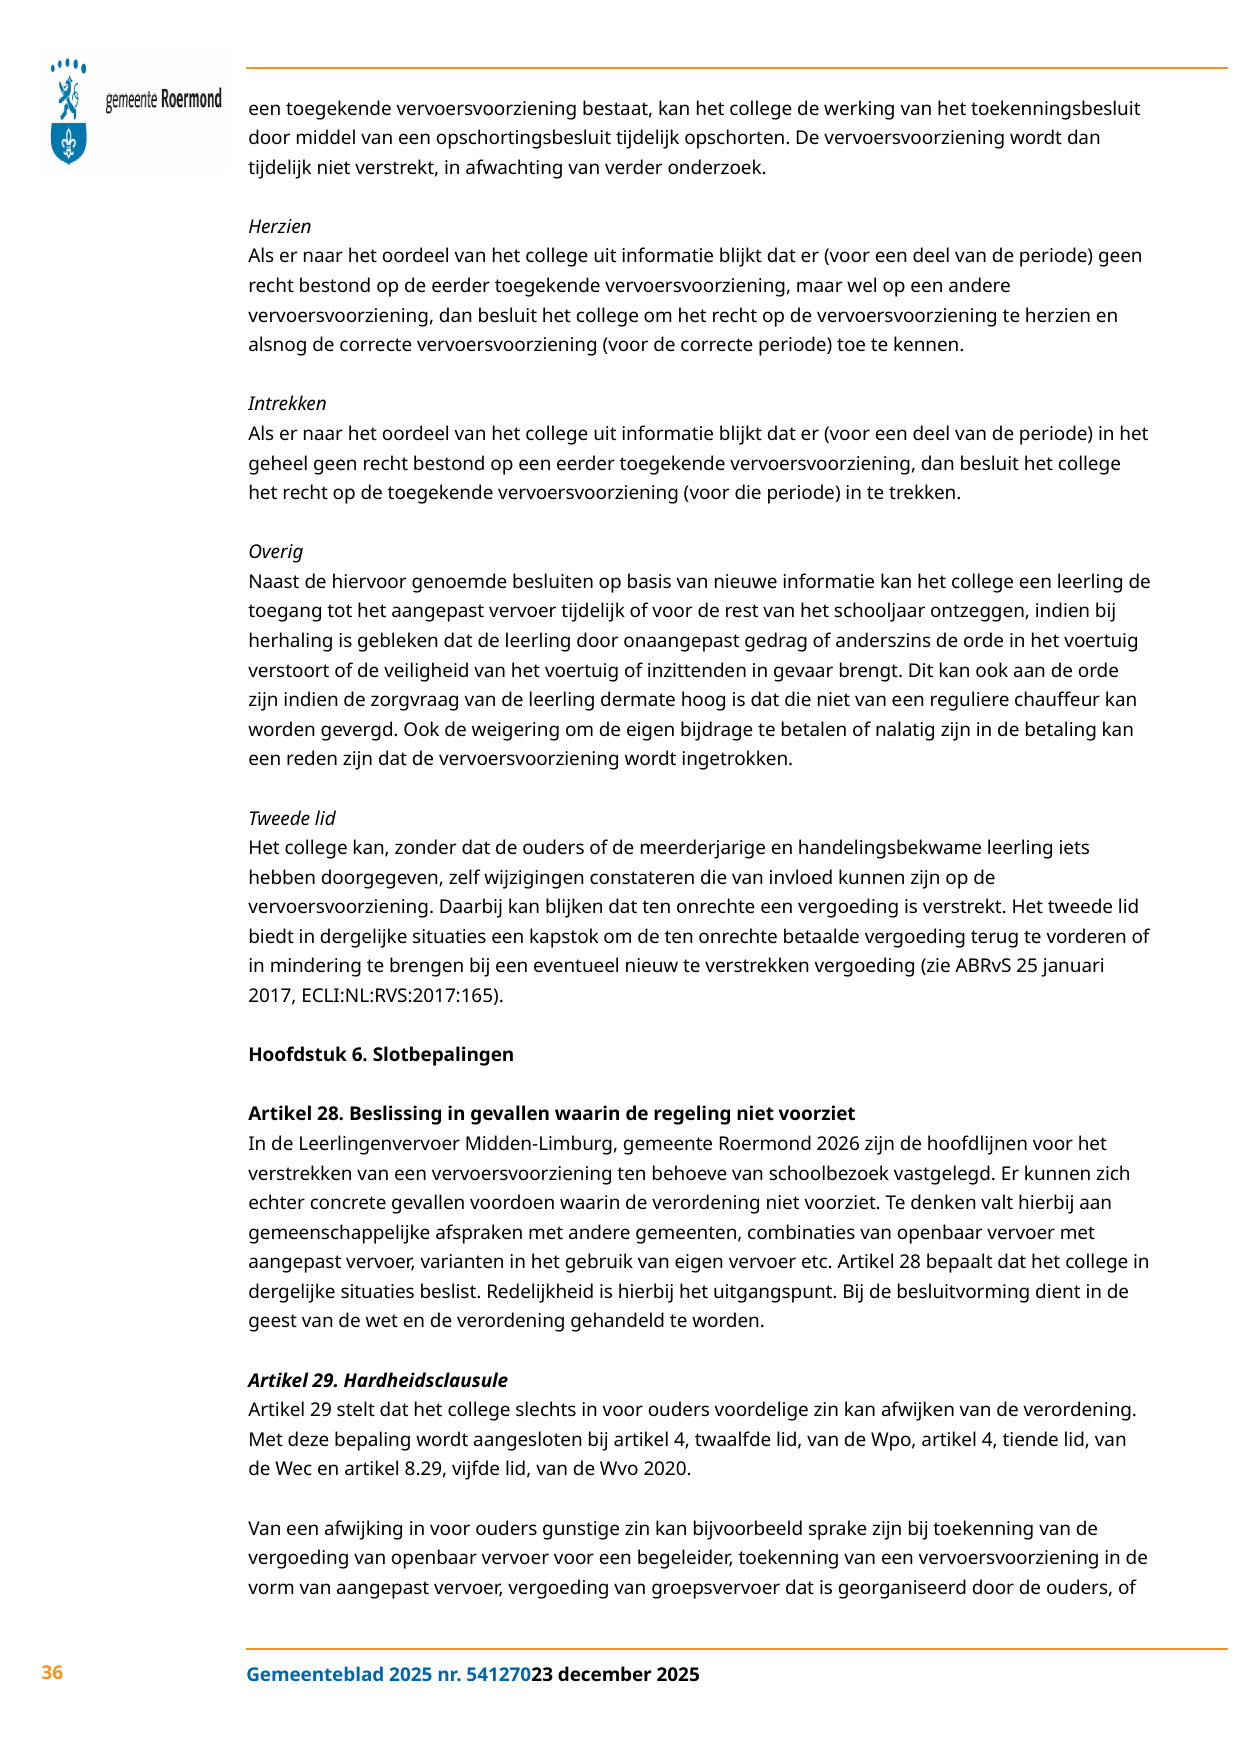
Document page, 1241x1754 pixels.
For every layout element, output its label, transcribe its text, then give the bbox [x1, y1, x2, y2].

text Artikel 28. Beslissing in gevallen waarin de regeling niet voorziet [248, 1101, 1152, 1126]
text Naast de hiervoor genoemde besluiten op basis van nieuwe informatie kan het college een leerling de toegang tot het aangepast vervoer tijdelijk of voor de rest van het schooljaar ontzeggen, indien bij herhaling is gebleken dat de leerling door onaangepast gedrag of anderszins de orde in het voertuig verstoort of de veiligheid van het voertuig of inzittenden in gevaar brengt. Dit kan ook aan de orde zijn indien de zorgvraag van de leerling dermate hoog is dat die niet van een reguliere chauffeur kan worden gevergd. Ook de weigering om de eigen bijdrage te betalen of nalatig zijn in de betaling kan een reden zijn dat de vervoersvoorziening wordt ingetrokken. [248, 568, 1152, 771]
text een toegekende vervoersvoorziening bestaat, kan het college de werking van het toekenningsbesluit door middel van een opschortingsbesluit tijdelijk opschorten. De vervoersvoorziening wordt dan tijdelijk niet verstrekt, in afwachting van verder onderzoek. [248, 95, 1152, 180]
text Hoofdstuk 6. Slotbepalingen [248, 1041, 1152, 1067]
text Artikel 29 stelt dat het college slechts in voor ouders voordelige zin kan afwijken van de verordening. Met deze bepaling wordt aangesloten bij artikel 4, twaalfde lid, van de Wpo, artikel 4, tiende lid, van de Wec en artikel 8.29, vijfde lid, van de Wvo 2020. [248, 1396, 1152, 1481]
text In de Leerlingenvervoer Midden-Limburg, gemeente Roermond 2026 zijn de hoofdlijnen voor het verstrekken van een vervoersvoorziening ten behoeve van schoolbezoek vastgelegd. Er kunnen zich echter concrete gevallen voordoen waarin de verordening niet voorziet. Te denken valt hierbij aan gemeenschappelijke afspraken met andere gemeenten, combinaties van openbaar vervoer met aangepast vervoer, varianten in het gebruik van eigen vervoer etc. Artikel 28 bepaalt dat het college in dergelijke situaties beslist. Redelijkheid is hierbij het uitgangspunt. Bij de besluitvorming dient in de geest van de wet en de verordening gehandeld te worden. [248, 1130, 1152, 1333]
text Herzien [248, 213, 1152, 239]
picture [41, 47, 231, 172]
text Intrekken [248, 391, 1152, 416]
text Van een afwijking in voor ouders gunstige zin kan bijvoorbeeld sprake zijn bij toekenning van de vergoeding van openbaar vervoer voor een begeleider, toekenning van een vervoersvoorziening in de vorm van aangepast vervoer, vergoeding van groepsvervoer dat is georganiseerd door de ouders, of [248, 1515, 1152, 1600]
text Overig [248, 538, 1152, 564]
text Tweede lid [248, 805, 1152, 831]
text Artikel 29. Hardheidsclausule [248, 1367, 1152, 1393]
text Het college kan, zonder dat de ouders of de meerderjarige en handelingsbekwame leerling iets hebben doorgegeven, zelf wijzigingen constateren die van invloed kunnen zijn op de vervoersvoorziening. Daarbij kan blijken dat ten onrechte een vergoeding is verstrekt. Het tweede lid biedt in dergelijke situaties een kapstok om de ten onrechte betaalde vergoeding terug te vorderen of in mindering te brengen bij een eventueel nieuw te verstrekken vergoeding (zie ABRvS 25 januari 2017, ECLI:NL:RVS:2017:165). [248, 834, 1152, 1008]
text Als er naar het oordeel van het college uit informatie blijkt dat er (voor een deel van de periode) in het geheel geen recht bestond op een eerder toegekende vervoersvoorziening, dan besluit het college het recht op de toegekende vervoersvoorziening (voor die periode) in te trekken. [248, 420, 1152, 505]
text Als er naar het oordeel van het college uit informatie blijkt dat er (voor een deel van de periode) geen recht bestond op de eerder toegekende vervoersvoorziening, maar wel op een andere vervoersvoorziening, dan besluit het college om het recht op de vervoersvoorziening te herzien en alsnog de correcte vervoersvoorziening (voor de correcte periode) toe te kennen. [248, 243, 1152, 357]
